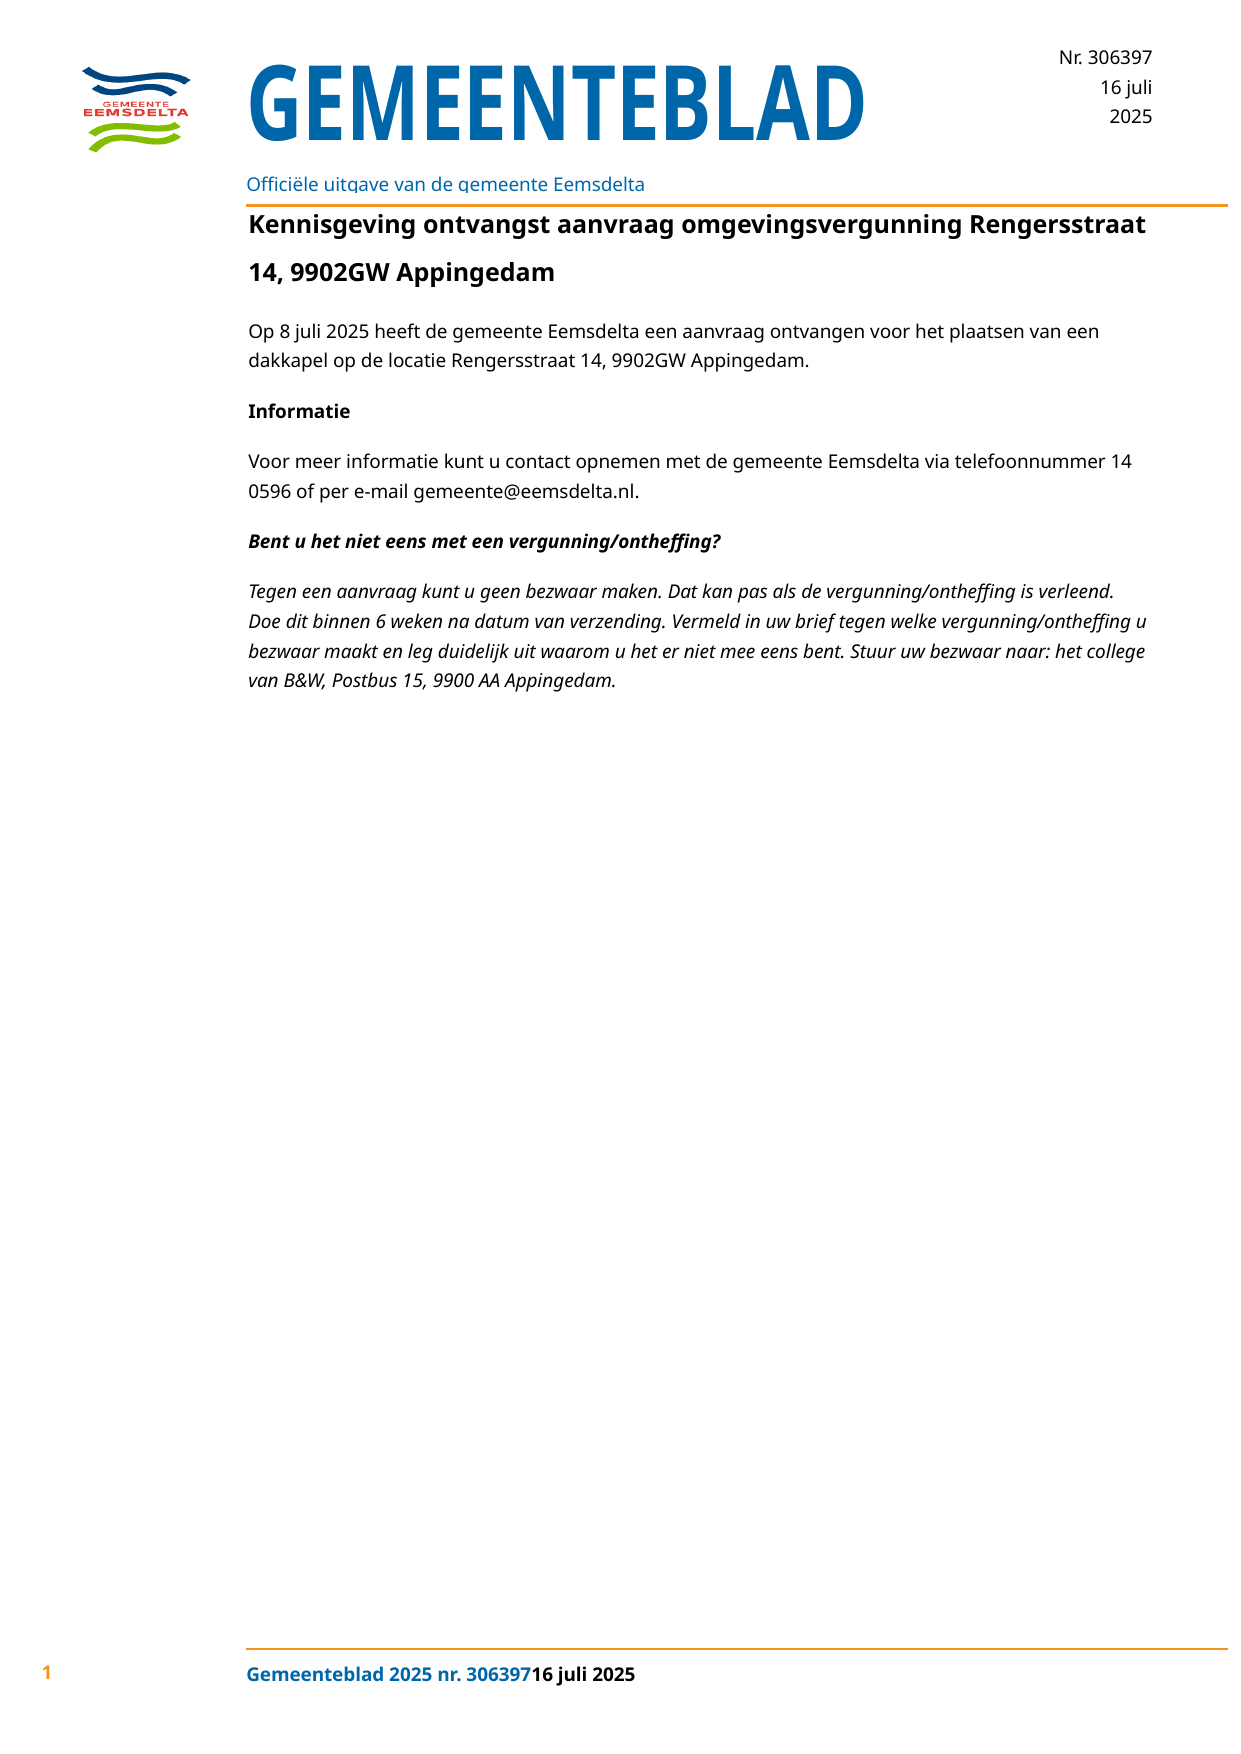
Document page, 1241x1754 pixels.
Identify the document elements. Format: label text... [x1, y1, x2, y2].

text Informatie [248, 398, 1152, 424]
text Bent u het niet eens met een vergunning/ontheffing? [248, 528, 1152, 554]
text Tegen een aanvraag kunt u geen bezwaar maken. Dat kan pas als de vergunning/ontheffing is verleend. Doe dit binnen 6 weken na datum van verzending. Vermeld in uw brief tegen welke vergunning/ontheffing u bezwaar maakt en leg duidelijk uit waarom u het er niet mee eens bent. Stuur uw bezwaar naar: het college van B&W, Postbus 15, 9900 AA Appingedam. [248, 579, 1152, 693]
text Kennisgeving ontvangst aanvraag omgevingsvergunning Rengersstraat 14, 9902GW Appingedam [248, 207, 1152, 288]
text Op 8 juli 2025 heeft de gemeente Eemsdelta een aanvraag ontvangen voor het plaatsen van een dakkapel op de locatie Rengersstraat 14, 9902GW Appingedam. [248, 318, 1152, 373]
picture [41, 47, 231, 172]
text Voor meer informatie kunt u contact opnemen met de gemeente Eemsdelta via telefoonnummer 14 0596 of per e-mail gemeente@eemsdelta.nl. [248, 448, 1152, 504]
